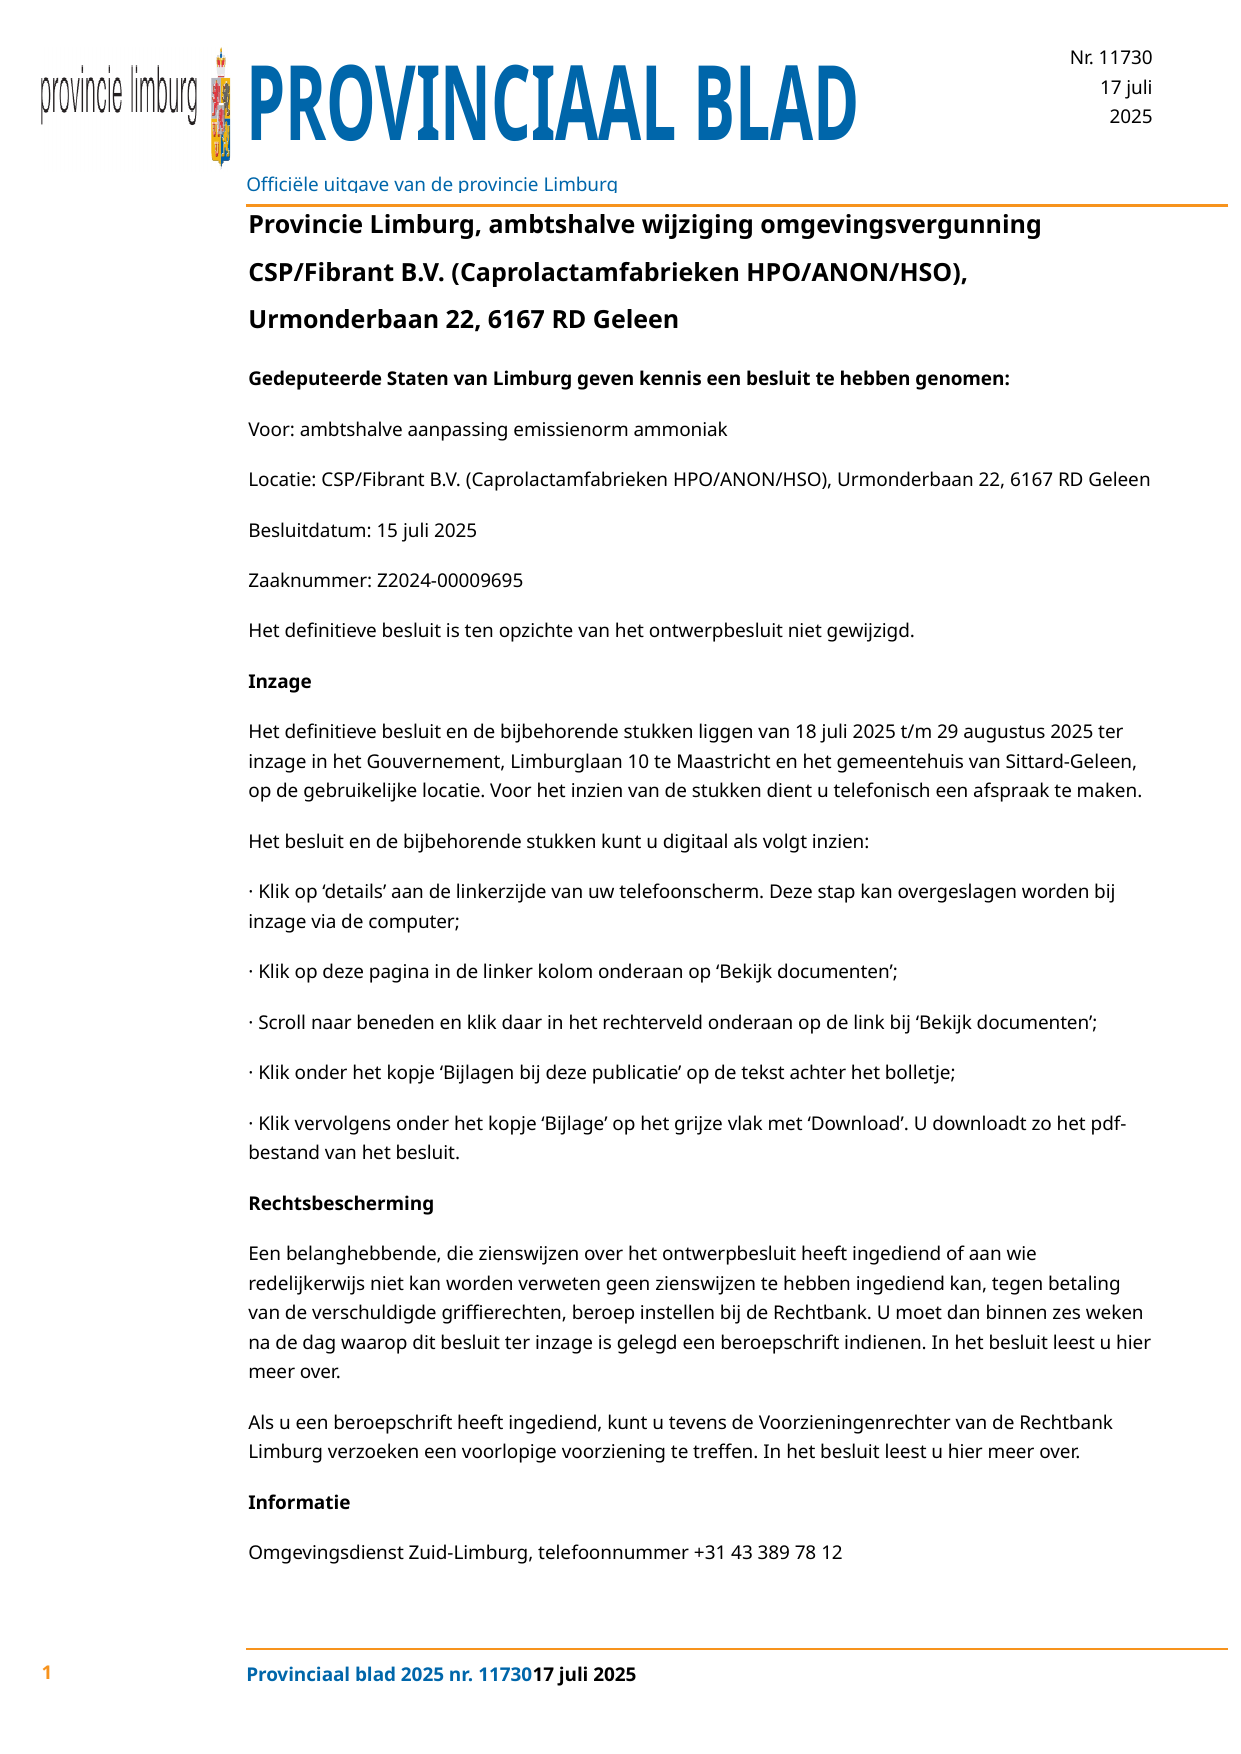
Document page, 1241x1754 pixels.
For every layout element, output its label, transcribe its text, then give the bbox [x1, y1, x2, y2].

text Rechtsbescherming [248, 1190, 1152, 1215]
text Het besluit en de bijbehorende stukken kunt u digitaal als volgt inzien: [248, 828, 1152, 854]
text · Klik vervolgens onder het kopje ‘Bijlage’ op het grijze vlak met ‘Download’. U downloadt zo het pdf-bestand van het besluit. [248, 1110, 1152, 1165]
text Als u een beroepschrift heeft ingediend, kunt u tevens de Voorzieningenrechter van de Rechtbank Limburg verzoeken een voorlopige voorziening te treffen. In het besluit leest u hier meer over. [248, 1409, 1152, 1464]
text Locatie: CSP/Fibrant B.V. (Caprolactamfabrieken HPO/ANON/HSO), Urmonderbaan 22, 6167 RD Geleen [248, 466, 1152, 492]
text Een belanghebbende, die zienswijzen over het ontwerpbesluit heeft ingediend of aan wie redelijkerwijs niet kan worden verweten geen zienswijzen te hebben ingediend kan, tegen betaling van de verschuldigde griffierechten, beroep instellen bij de Rechtbank. U moet dan binnen zes weken na de dag waarop dit besluit ter inzage is gelegd een beroepschrift indienen. In het besluit leest u hier meer over. [248, 1240, 1152, 1384]
picture [41, 47, 231, 172]
text Informatie [248, 1489, 1152, 1514]
text Inzage [248, 668, 1152, 694]
text Het definitieve besluit en de bijbehorende stukken liggen van 18 juli 2025 t/m 29 augustus 2025 ter inzage in het Gouvernement, Limburglaan 10 te Maastricht en het gemeentehuis van Sittard-Geleen, op de gebruikelijke locatie. Voor het inzien van de stukken dient u telefonisch een afspraak te maken. [248, 718, 1152, 803]
text · Klik op deze pagina in de linker kolom onderaan op ‘Bekijk documenten’; [248, 958, 1152, 984]
text Besluitdatum: 15 juli 2025 [248, 517, 1152, 542]
text Voor: ambtshalve aanpassing emissienorm ammoniak [248, 416, 1152, 442]
text · Scroll naar beneden en klik daar in het rechterveld onderaan op de link bij ‘Bekijk documenten’; [248, 1009, 1152, 1034]
text Gedeputeerde Staten van Limburg geven kennis een besluit te hebben genomen: [248, 366, 1152, 391]
text · Klik op ‘details’ aan de linkerzijde van uw telefoonscherm. Deze stap kan overgeslagen worden bij inzage via de computer; [248, 878, 1152, 934]
text Omgevingsdienst Zuid-Limburg, telefoonnummer +31 43 389 78 12 [248, 1539, 1152, 1565]
text Zaaknummer: Z2024-00009695 [248, 567, 1152, 593]
text Het definitieve besluit is ten opzichte van het ontwerpbesluit niet gewijzigd. [248, 618, 1152, 643]
text · Klik onder het kopje ‘Bijlagen bij deze publicatie’ op de tekst achter het bolletje; [248, 1059, 1152, 1085]
text Provincie Limburg, ambtshalve wijziging omgevingsvergunning CSP/Fibrant B.V. (Caprolactamfabrieken HPO/ANON/HSO), Urmonderbaan 22, 6167 RD Geleen [248, 207, 1152, 336]
